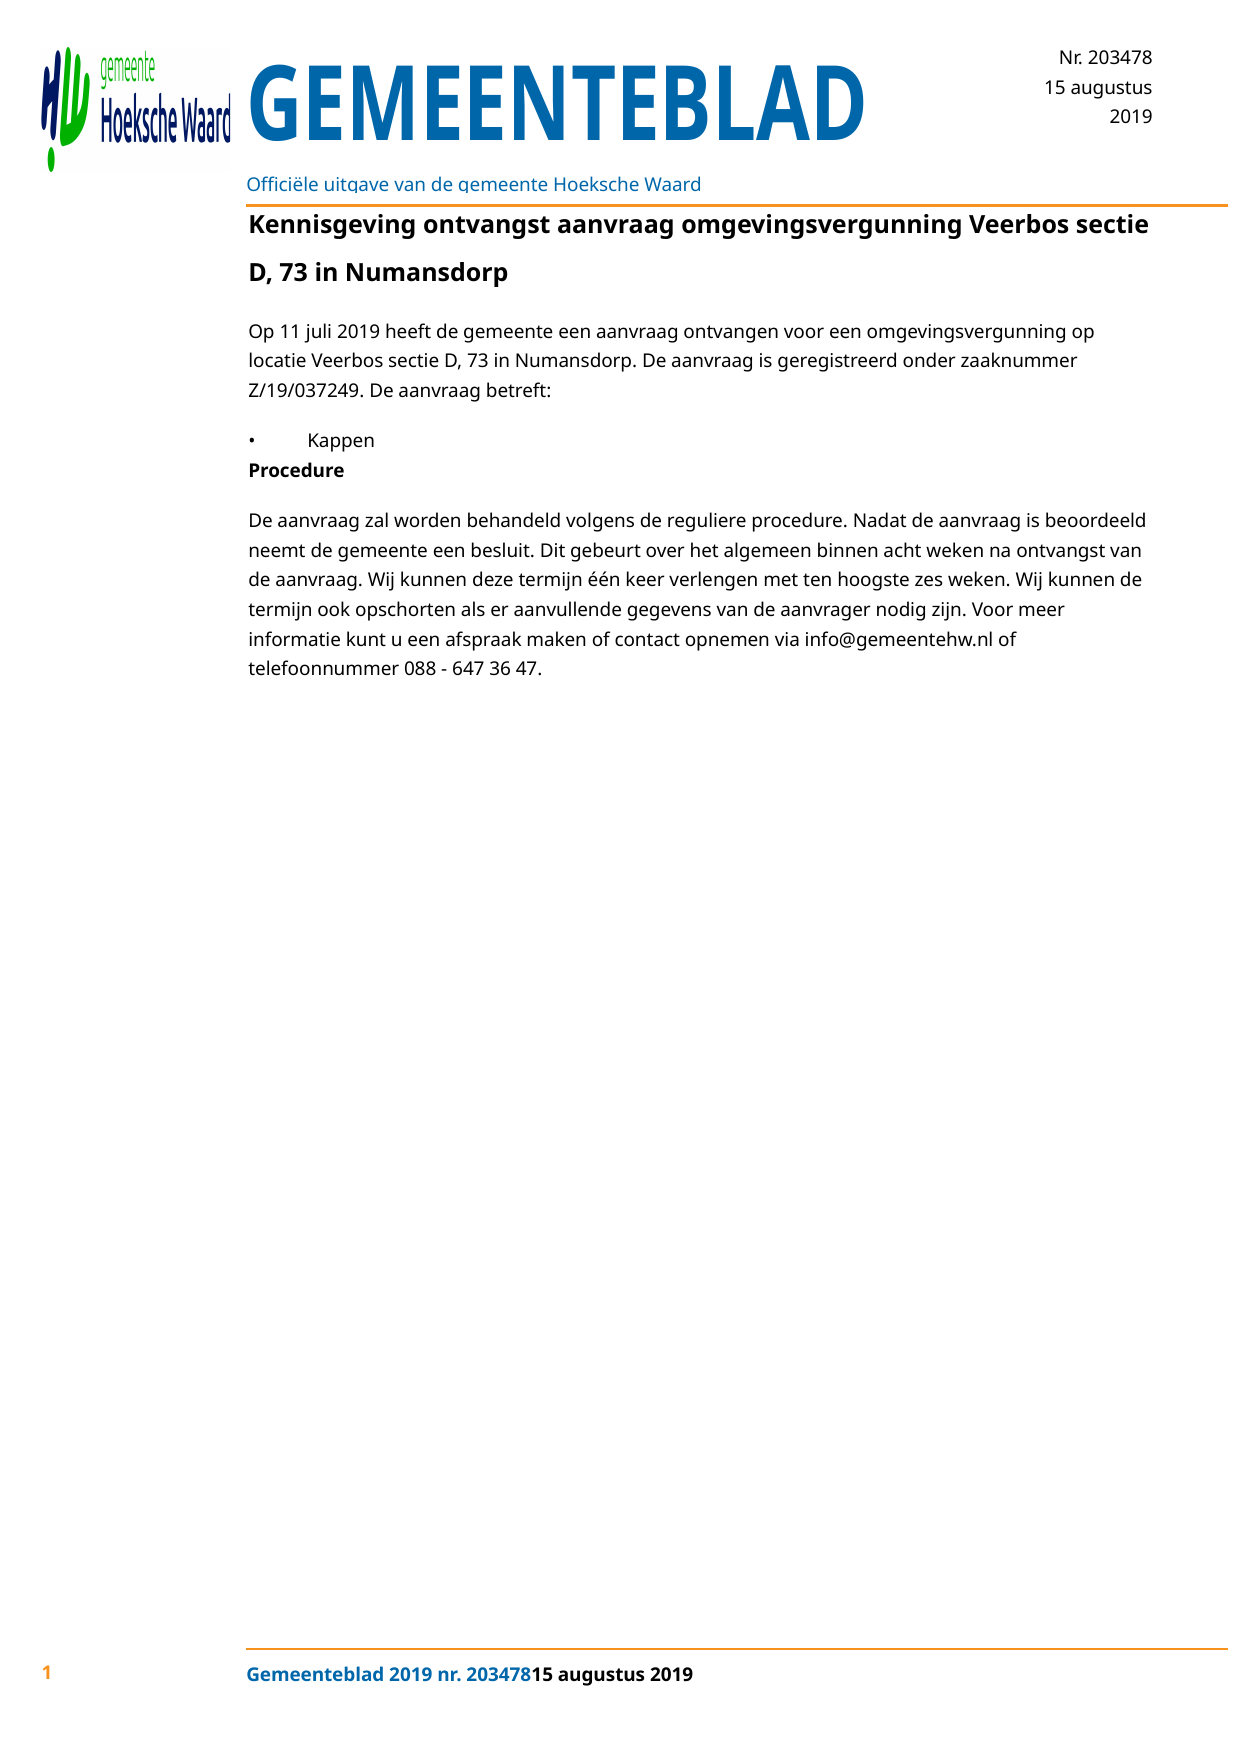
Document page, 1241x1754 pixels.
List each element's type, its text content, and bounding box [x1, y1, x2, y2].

text Kennisgeving ontvangst aanvraag omgevingsvergunning Veerbos sectie D, 73 in Numansdorp [248, 207, 1152, 288]
list Kappen [248, 427, 1152, 453]
text De aanvraag zal worden behandeld volgens de reguliere procedure. Nadat de aanvraag is beoordeeld neemt de gemeente een besluit. Dit gebeurt over het algemeen binnen acht weken na ontvangst van de aanvraag. Wij kunnen deze termijn één keer verlengen met ten hoogste zes weken. Wij kunnen de termijn ook opschorten als er aanvullende gegevens van de aanvrager nodig zijn. Voor meer informatie kunt u een afspraak maken of contact opnemen via info@gemeentehw.nl of telefoonnummer 088 - 647 36 47. [248, 507, 1152, 681]
picture [41, 47, 231, 172]
text Op 11 juli 2019 heeft de gemeente een aanvraag ontvangen voor een omgevingsvergunning op locatie Veerbos sectie D, 73 in Numansdorp. De aanvraag is geregistreerd onder zaaknummer Z/19/037249. De aanvraag betreft: [248, 318, 1152, 403]
text Procedure [248, 457, 1152, 483]
